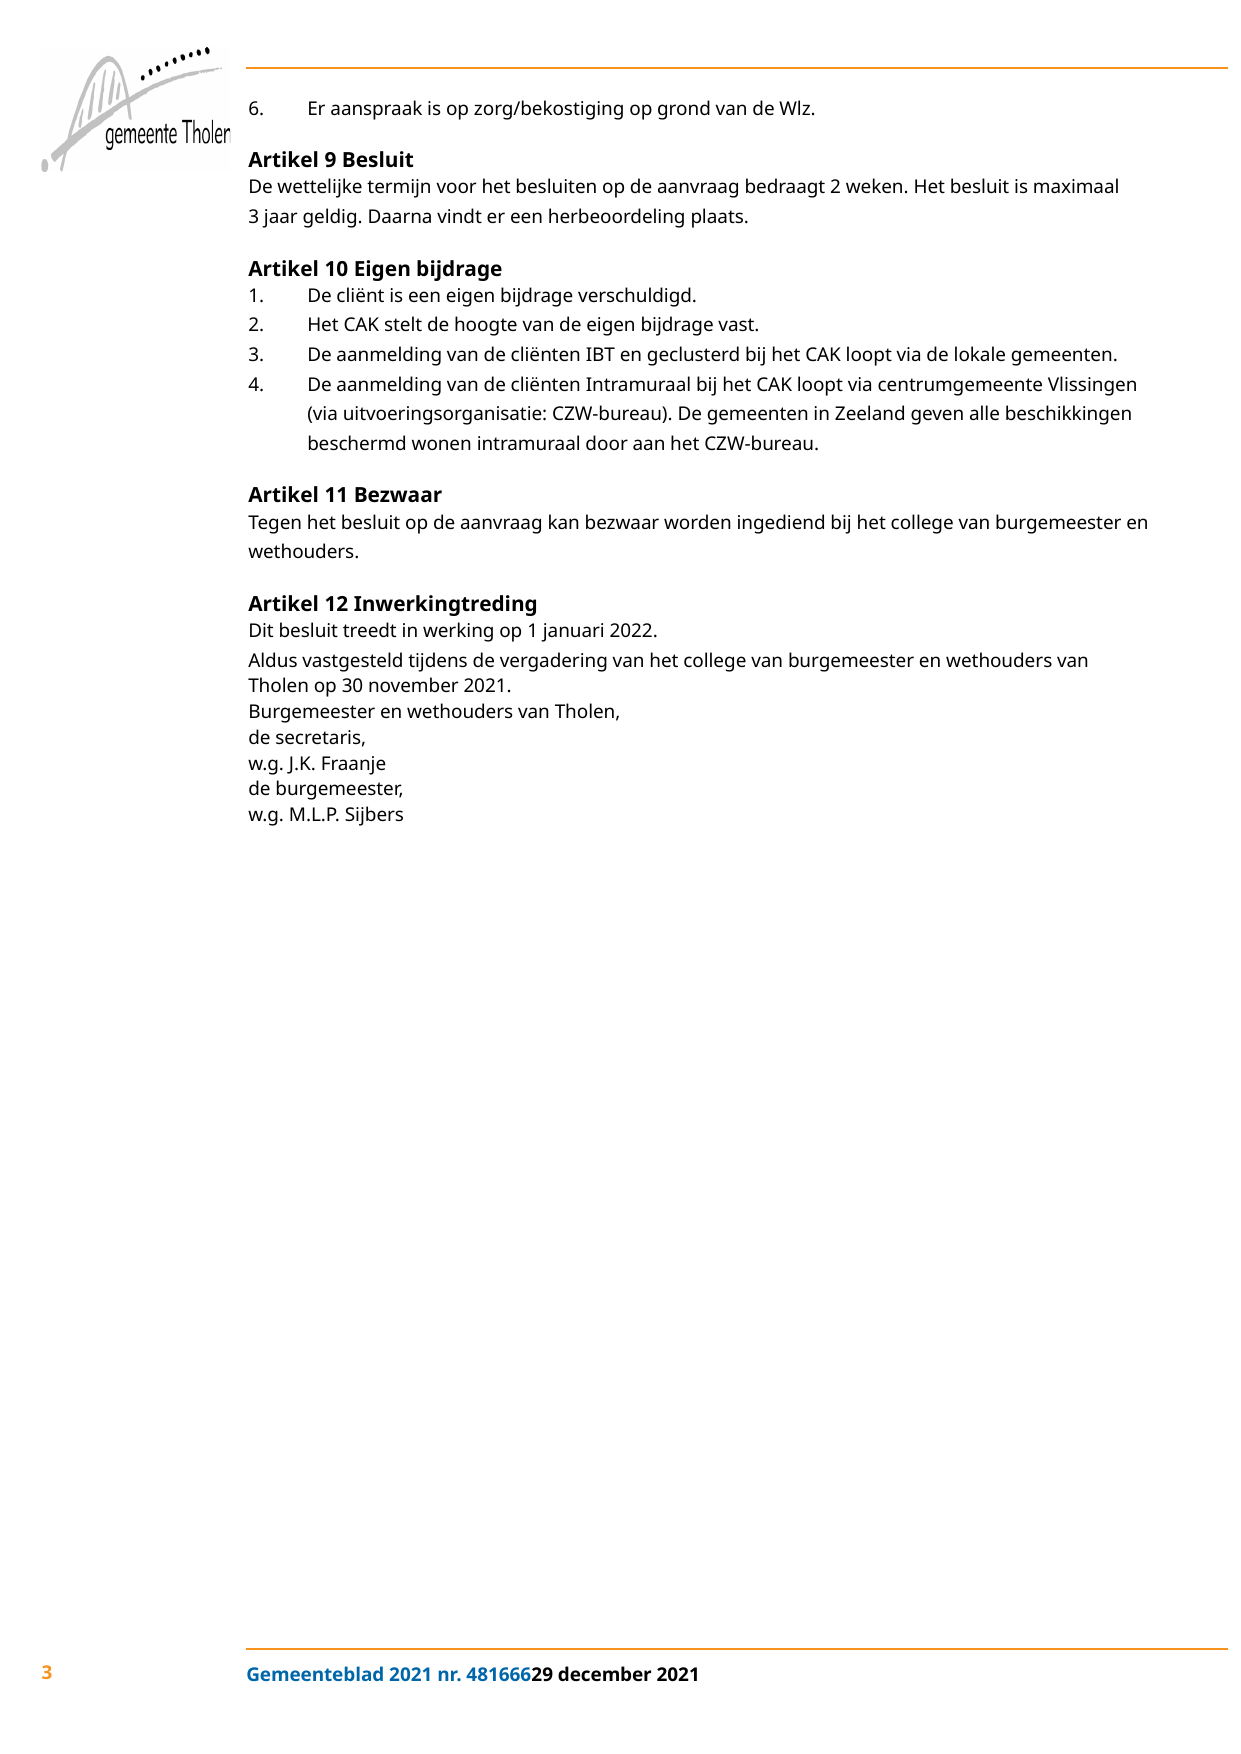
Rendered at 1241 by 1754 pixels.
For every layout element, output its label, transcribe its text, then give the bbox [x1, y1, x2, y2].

list De aanmelding van de cliënten IBT en geclusterd bij het CAK loopt via de lokale gemeenten. [248, 341, 1152, 367]
list Er aanspraak is op zorg/bekostiging op grond van de Wlz. [248, 95, 1152, 121]
text de burgemeester, [248, 776, 1152, 801]
text Tegen het besluit op de aanvraag kan bezwaar worden ingediend bij het college van burgemeester en wethouders. [248, 509, 1152, 564]
text Burgemeester en wethouders van Tholen, [248, 698, 1152, 724]
text Artikel 12 Inwerkingtreding [248, 589, 1152, 617]
text Artikel 11 Bezwaar [248, 480, 1152, 509]
text Artikel 10 Eigen bijdrage [248, 254, 1152, 282]
text w.g. J.K. Fraanje [248, 750, 1152, 776]
list De cliënt is een eigen bijdrage verschuldigd. [248, 282, 1152, 308]
text Aldus vastgesteld tijdens de vergadering van het college van burgemeester en wethouders van Tholen op 30 november 2021. [248, 647, 1152, 698]
text Dit besluit treedt in werking op 1 januari 2022. [248, 617, 1152, 643]
text w.g. M.L.P. Sijbers [248, 801, 1152, 827]
text De wettelijke termijn voor het besluiten op de aanvraag bedraagt 2 weken. Het besluit is maximaal 3 jaar geldig. Daarna vindt er een herbeoordeling plaats. [248, 174, 1152, 229]
text Artikel 9 Besluit [248, 145, 1152, 174]
list De aanmelding van de cliënten Intramuraal bij het CAK loopt via centrumgemeente Vlissingen (via uitvoeringsorganisatie: CZW-bureau). De gemeenten in Zeeland geven alle beschikkingen beschermd wonen intramuraal door aan het CZW-bureau. [248, 371, 1152, 456]
text de secretaris, [248, 724, 1152, 750]
picture [41, 47, 231, 172]
list Het CAK stelt de hoogte van de eigen bijdrage vast. [248, 312, 1152, 337]
